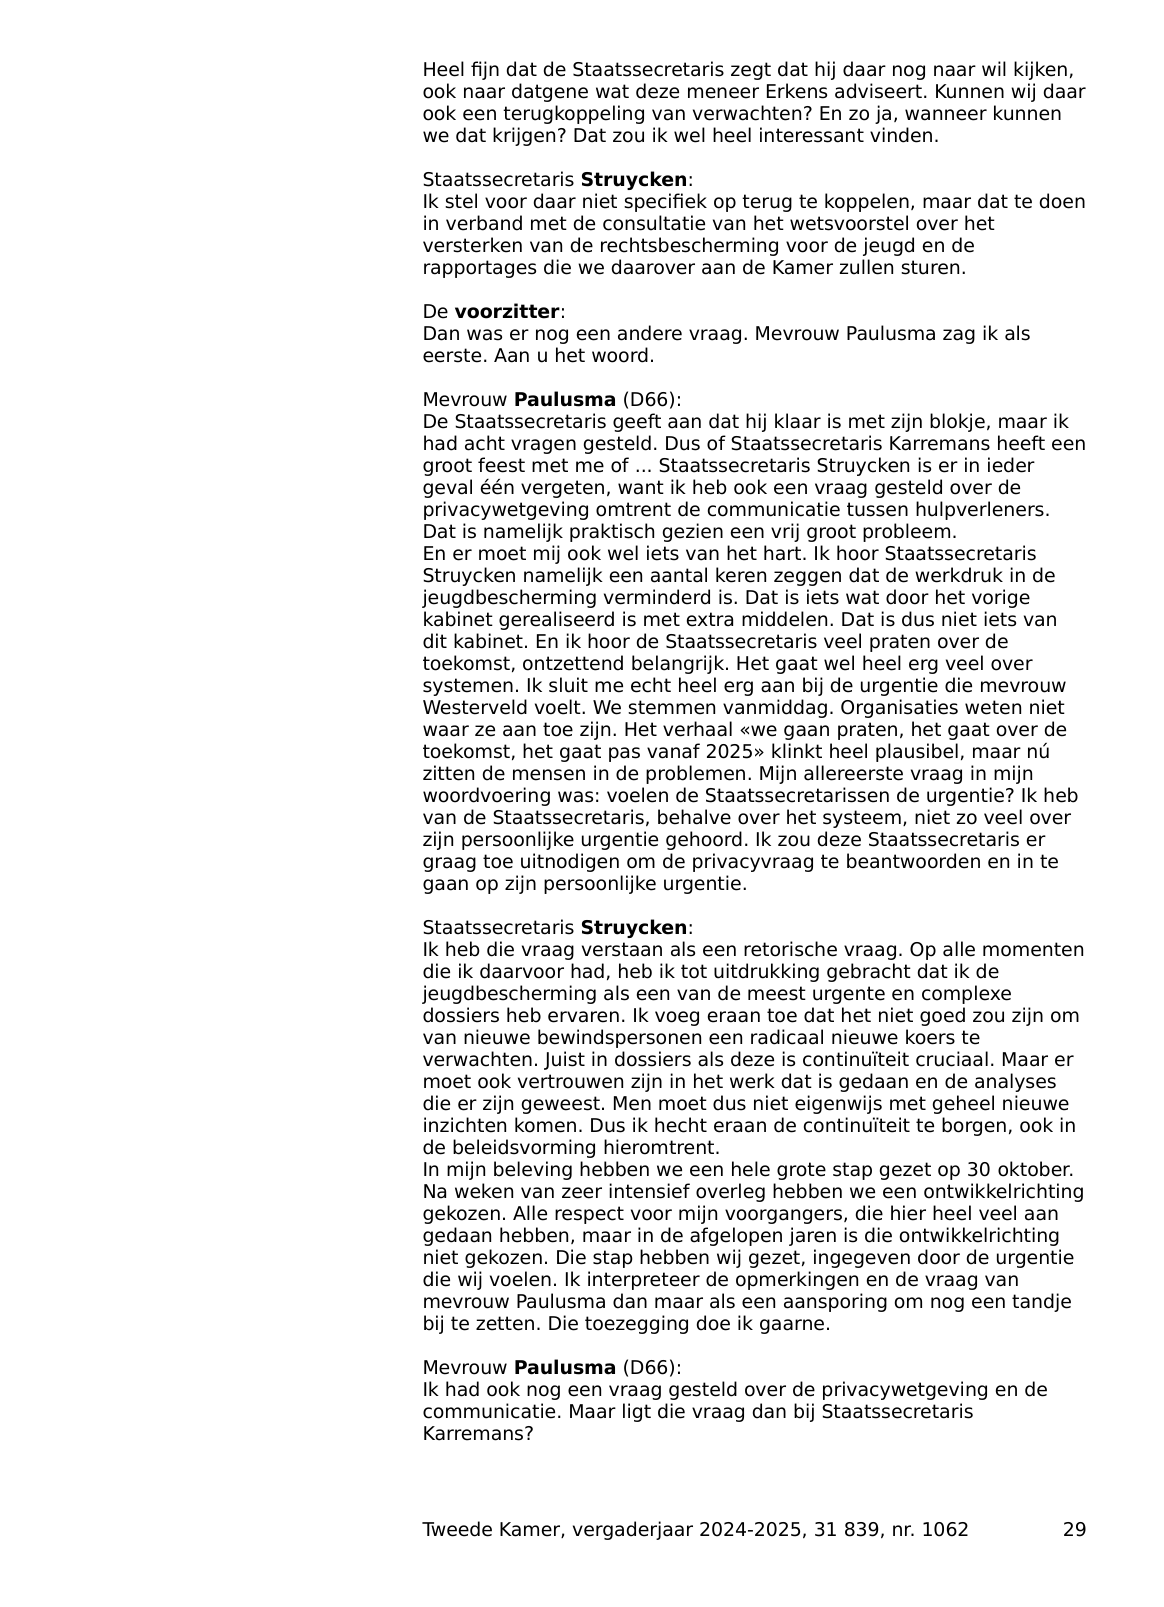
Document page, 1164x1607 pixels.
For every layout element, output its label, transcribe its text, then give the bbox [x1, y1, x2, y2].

text Mevrouw Paulusma (D66): [422, 1357, 1087, 1379]
text Staatssecretaris Struycken: [422, 169, 1087, 191]
text Dan was er nog een andere vraag. Mevrouw Paulusma zag ik als eerste. Aan u het woord. [422, 323, 1087, 367]
text Ik stel voor daar niet specifiek op terug te koppelen, maar dat te doen in verband met de consultatie van het wetsvoorstel over het versterken van de rechtsbescherming voor de jeugd en de rapportages die we daarover aan de Kamer zullen sturen. [422, 191, 1087, 279]
text Ik heb die vraag verstaan als een retorische vraag. Op alle momenten die ik daarvoor had, heb ik tot uitdrukking gebracht dat ik de jeugdbescherming als een van de meest urgente en complexe dossiers heb ervaren. Ik voeg eraan toe dat het niet goed zou zijn om van nieuwe bewindspersonen een radicaal nieuwe koers te verwachten. Juist in dossiers als deze is continuïteit cruciaal. Maar er moet ook vertrouwen zijn in het werk dat is gedaan en de analyses die er zijn geweest. Men moet dus niet eigenwijs met geheel nieuwe inzichten komen. Dus ik hecht eraan de continuïteit te borgen, ook in de beleidsvorming hieromtrent. [422, 939, 1087, 1159]
text En er moet mij ook wel iets van het hart. Ik hoor Staatssecretaris Struycken namelijk een aantal keren zeggen dat de werkdruk in de jeugdbescherming verminderd is. Dat is iets wat door het vorige kabinet gerealiseerd is met extra middelen. Dat is dus niet iets van dit kabinet. En ik hoor de Staatssecretaris veel praten over de toekomst, ontzettend belangrijk. Het gaat wel heel erg veel over systemen. Ik sluit me echt heel erg aan bij de urgentie die mevrouw Westerveld voelt. We stemmen vanmiddag. Organisaties weten niet waar ze aan toe zijn. Het verhaal «we gaan praten, het gaat over de toekomst, het gaat pas vanaf 2025» klinkt heel plausibel, maar nú zitten de mensen in de problemen. Mijn allereerste vraag in mijn woordvoering was: voelen de Staatssecretarissen de urgentie? Ik heb van de Staatssecretaris, behalve over het systeem, niet zo veel over zijn persoonlijke urgentie gehoord. Ik zou deze Staatssecretaris er graag toe uitnodigen om de privacyvraag te beantwoorden en in te gaan op zijn persoonlijke urgentie. [422, 543, 1087, 895]
text De voorzitter: [422, 301, 1087, 323]
text In mijn beleving hebben we een hele grote stap gezet op 30 oktober. Na weken van zeer intensief overleg hebben we een ontwikkelrichting gekozen. Alle respect voor mijn voorgangers, die hier heel veel aan gedaan hebben, maar in de afgelopen jaren is die ontwikkelrichting niet gekozen. Die stap hebben wij gezet, ingegeven door de urgentie die wij voelen. Ik interpreteer de opmerkingen en de vraag van mevrouw Paulusma dan maar als een aansporing om nog een tandje bij te zetten. Die toezegging doe ik gaarne. [422, 1159, 1087, 1335]
text Staatssecretaris Struycken: [422, 917, 1087, 939]
text Ik had ook nog een vraag gesteld over de privacywetgeving en de communicatie. Maar ligt die vraag dan bij Staatssecretaris Karremans? [422, 1379, 1087, 1445]
text Mevrouw Paulusma (D66): [422, 389, 1087, 411]
text De Staatssecretaris geeft aan dat hij klaar is met zijn blokje, maar ik had acht vragen gesteld. Dus of Staatssecretaris Karremans heeft een groot feest met me of ... Staatssecretaris Struycken is er in ieder geval één vergeten, want ik heb ook een vraag gesteld over de privacywetgeving omtrent de communicatie tussen hulpverleners. Dat is namelijk praktisch gezien een vrij groot probleem. [422, 411, 1087, 543]
text Heel fijn dat de Staatssecretaris zegt dat hij daar nog naar wil kijken, ook naar datgene wat deze meneer Erkens adviseert. Kunnen wij daar ook een terugkoppeling van verwachten? En zo ja, wanneer kunnen we dat krijgen? Dat zou ik wel heel interessant vinden. [422, 59, 1087, 147]
